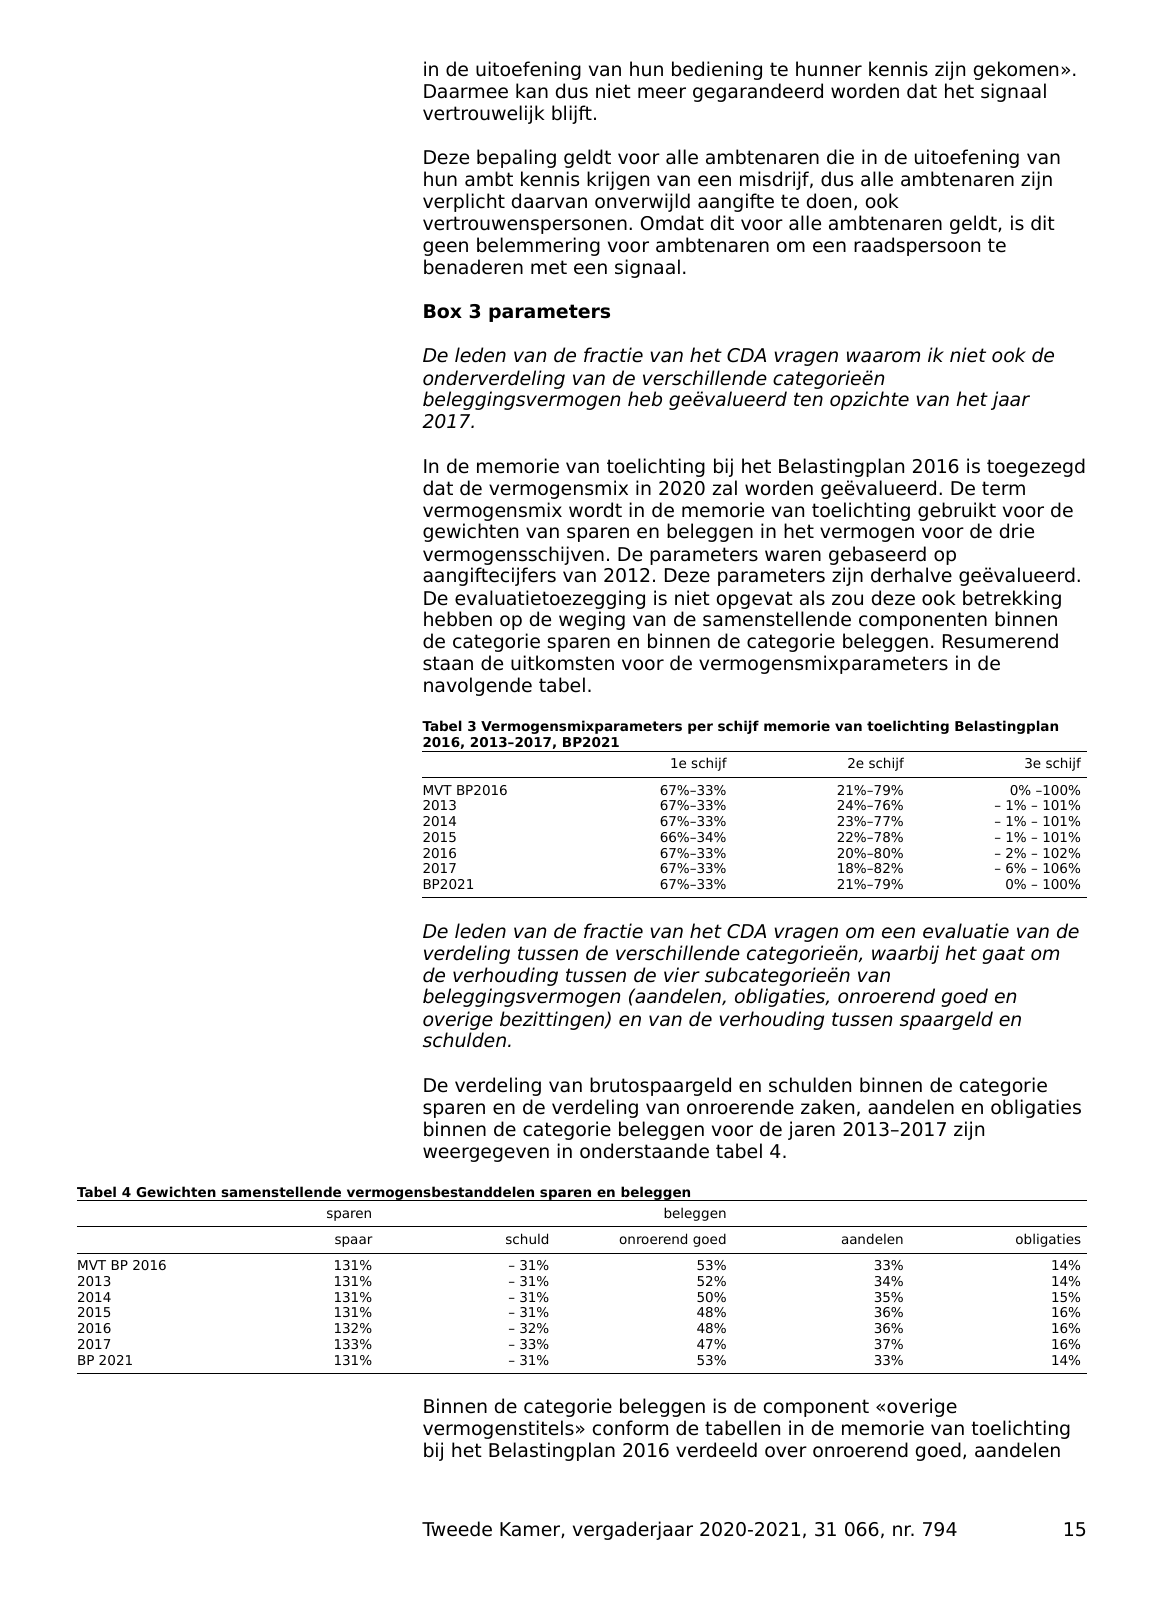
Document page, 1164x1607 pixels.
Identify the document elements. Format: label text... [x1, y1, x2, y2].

table_cell 50% [555, 1290, 732, 1305]
text in de uitoefening van hun bediening te hunner kennis zijn gekomen». Daarmee kan dus niet meer gegarandeerd worden dat het signaal vertrouwelijk blijft. [422, 59, 1087, 125]
table_cell 16% [909, 1321, 1087, 1337]
table_cell 21%–79% [732, 778, 909, 798]
table_cell MVT BP2016 [422, 778, 555, 798]
table_cell 1e schijf [555, 752, 732, 777]
table_cell 131% [201, 1353, 378, 1373]
table_cell 22%–78% [732, 830, 909, 845]
table_cell – 31% [378, 1290, 555, 1305]
table_cell 16% [909, 1337, 1087, 1352]
table_cell 131% [201, 1305, 378, 1321]
table_cell 2016 [422, 845, 555, 861]
table_cell – 1% – 101% [910, 814, 1087, 830]
table_cell – 2% – 102% [910, 845, 1087, 861]
table_cell 2014 [77, 1290, 201, 1305]
table_cell 18%–82% [732, 861, 909, 877]
table_cell [732, 1201, 909, 1226]
table_cell – 31% [378, 1305, 555, 1321]
table_cell 67%–33% [555, 778, 732, 798]
table_cell 67%–33% [555, 861, 732, 877]
table_cell 66%–34% [555, 830, 732, 845]
table_cell 14% [909, 1274, 1087, 1289]
table_cell 14% [909, 1353, 1087, 1373]
table_cell 2013 [77, 1274, 201, 1289]
subtitle Box 3 parameters [422, 301, 1087, 323]
table_cell – 31% [378, 1353, 555, 1373]
table_cell 2017 [77, 1337, 201, 1352]
table_cell 23%–77% [732, 814, 909, 830]
table_cell 53% [555, 1254, 732, 1274]
text De verdeling van brutospaargeld en schulden binnen de categorie sparen en de verdeling van onroerende zaken, aandelen en obligaties binnen de categorie beleggen voor de jaren 2013–2017 zijn weergegeven in onderstaande tabel 4. [422, 1074, 1087, 1162]
table_cell 2013 [422, 798, 555, 814]
table_cell 36% [732, 1305, 909, 1321]
table_cell 132% [201, 1321, 378, 1337]
table_cell – 1% – 101% [910, 830, 1087, 845]
table_cell 131% [201, 1274, 378, 1289]
table_cell beleggen [555, 1201, 732, 1226]
text In de memorie van toelichting bij het Belastingplan 2016 is toegezegd dat de vermogensmix in 2020 zal worden geëvalueerd. De term vermogensmix wordt in de memorie van toelichting gebruikt voor de gewichten van sparen en beleggen in het vermogen voor de drie vermogensschijven. De parameters waren gebaseerd op aangiftecijfers van 2012. Deze parameters zijn derhalve geëvalueerd. De evaluatietoezegging is niet opgevat als zou deze ook betrekking hebben op de weging van de samenstellende componenten binnen de categorie sparen en binnen de categorie beleggen. Resumerend staan de uitkomsten voor de vermogensmixparameters in de navolgende tabel. [422, 456, 1087, 697]
table_cell – 31% [378, 1254, 555, 1274]
table_cell 36% [732, 1321, 909, 1337]
table_cell 67%–33% [555, 877, 732, 897]
table_cell sparen [201, 1201, 378, 1226]
table_header Tabel 3 Vermogensmixparameters per schijf memorie van toelichting Belastingplan 2016, 2013–2017, BP2021 [422, 719, 1087, 751]
table_cell 33% [732, 1353, 909, 1373]
table_cell 2015 [77, 1305, 201, 1321]
table_cell 67%–33% [555, 845, 732, 861]
table_cell 2015 [422, 830, 555, 845]
table_cell [422, 752, 555, 777]
table_cell – 32% [378, 1321, 555, 1337]
table_cell 24%–76% [732, 798, 909, 814]
table_cell 33% [732, 1254, 909, 1274]
table_cell – 33% [378, 1337, 555, 1352]
table_cell 14% [909, 1254, 1087, 1274]
table_cell 35% [732, 1290, 909, 1305]
table_header Tabel 4 Gewichten samenstellende vermogensbestanddelen sparen en beleggen [77, 1184, 1087, 1200]
table_cell 2e schijf [732, 752, 909, 777]
table_cell 131% [201, 1254, 378, 1274]
table_cell [77, 1201, 201, 1226]
table_cell 2014 [422, 814, 555, 830]
text De leden van de fractie van het CDA vragen waarom ik niet ook de onderverdeling van de verschillende categorieën beleggingsvermogen heb geëvalueerd ten opzichte van het jaar 2017. [422, 345, 1087, 433]
table_cell 52% [555, 1274, 732, 1289]
table_cell – 31% [378, 1274, 555, 1289]
table_cell 37% [732, 1337, 909, 1352]
text Binnen de categorie beleggen is de component «overige vermogenstitels» conform de tabellen in de memorie van toelichting bij het Belastingplan 2016 verdeeld over onroerend goed, aandelen [422, 1396, 1087, 1462]
table_cell BP2021 [422, 877, 555, 897]
table_cell aandelen [732, 1227, 909, 1252]
table_cell MVT BP 2016 [77, 1254, 201, 1274]
table_cell 2016 [77, 1321, 201, 1337]
table_cell schuld [378, 1227, 555, 1252]
table_cell 34% [732, 1274, 909, 1289]
table_cell 15% [909, 1290, 1087, 1305]
table_cell 16% [909, 1305, 1087, 1321]
table_cell onroerend goed [555, 1227, 732, 1252]
table_cell – 1% – 101% [910, 798, 1087, 814]
table_cell 0% –100% [910, 778, 1087, 798]
text Deze bepaling geldt voor alle ambtenaren die in de uitoefening van hun ambt kennis krijgen van een misdrijf, dus alle ambtenaren zijn verplicht daarvan onverwijld aangifte te doen, ook vertrouwenspersonen. Omdat dit voor alle ambtenaren geldt, is dit geen belemmering voor ambtenaren om een raadspersoon te benaderen met een signaal. [422, 147, 1087, 279]
text De leden van de fractie van het CDA vragen om een evaluatie van de verdeling tussen de verschillende categorieën, waarbij het gaat om de verhouding tussen de vier subcategorieën van beleggingsvermogen (aandelen, obligaties, onroerend goed en overige bezittingen) en van de verhouding tussen spaargeld en schulden. [422, 921, 1087, 1052]
table_cell 48% [555, 1321, 732, 1337]
table_cell spaar [201, 1227, 378, 1252]
table_cell 48% [555, 1305, 732, 1321]
table_cell obligaties [909, 1227, 1087, 1252]
table_cell [378, 1201, 555, 1226]
table_cell 67%–33% [555, 814, 732, 830]
table_cell 47% [555, 1337, 732, 1352]
table_cell BP 2021 [77, 1353, 201, 1373]
table_cell 133% [201, 1337, 378, 1352]
table_cell 0% – 100% [910, 877, 1087, 897]
table_cell [909, 1201, 1087, 1226]
table_cell [77, 1227, 201, 1252]
table_cell 131% [201, 1290, 378, 1305]
table_cell 53% [555, 1353, 732, 1373]
table_cell 21%–79% [732, 877, 909, 897]
table_cell 2017 [422, 861, 555, 877]
table_cell 3e schijf [910, 752, 1087, 777]
table_cell – 6% – 106% [910, 861, 1087, 877]
table_cell 67%–33% [555, 798, 732, 814]
table_cell 20%–80% [732, 845, 909, 861]
